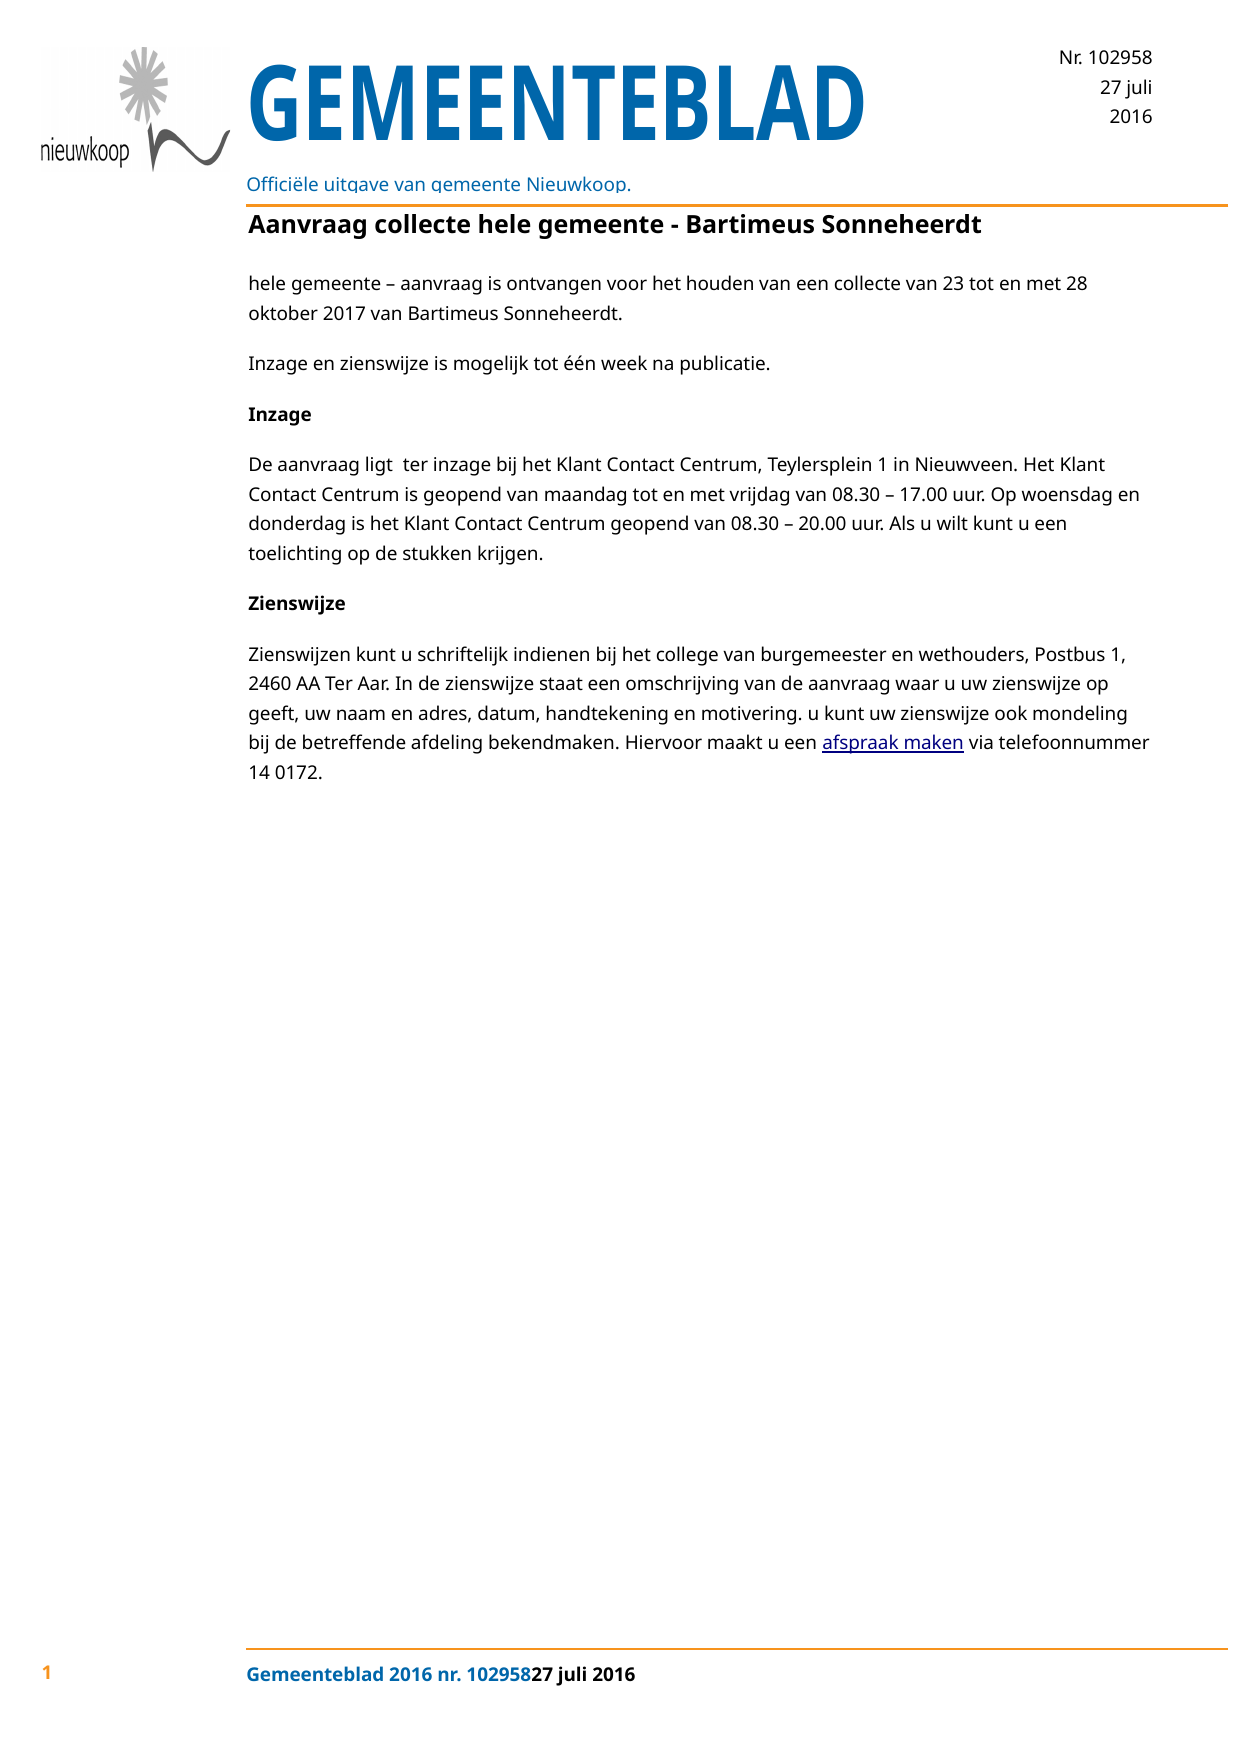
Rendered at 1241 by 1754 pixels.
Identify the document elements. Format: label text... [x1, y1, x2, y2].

text Zienswijzen kunt u schriftelijk indienen bij het college van burgemeester en wethouders, Postbus 1, 2460 AA Ter Aar. In de zienswijze staat een omschrijving van de aanvraag waar u uw zienswijze op geeft, uw naam en adres, datum, handtekening en motivering. u kunt uw zienswijze ook mondeling bij de betreffende afdeling bekendmaken. Hiervoor maakt u een afspraak maken via telefoonnummer 14 0172. [248, 641, 1152, 785]
text Zienswijze [248, 590, 1152, 616]
text hele gemeente – aanvraag is ontvangen voor het houden van een collecte van 23 tot en met 28 oktober 2017 van Bartimeus Sonneheerdt. [248, 270, 1152, 326]
text Aanvraag collecte hele gemeente - Bartimeus Sonneheerdt [248, 207, 1152, 241]
text Inzage en zienswijze is mogelijk tot één week na publicatie. [248, 350, 1152, 376]
text Inzage [248, 401, 1152, 426]
text De aanvraag ligt ter inzage bij het Klant Contact Centrum, Teylersplein 1 in Nieuwveen. Het Klant Contact Centrum is geopend van maandag tot en met vrijdag van 08.30 – 17.00 uur. Op woensdag en donderdag is het Klant Contact Centrum geopend van 08.30 – 20.00 uur. Als u wilt kunt u een toelichting op de stukken krijgen. [248, 451, 1152, 566]
picture [41, 47, 231, 172]
